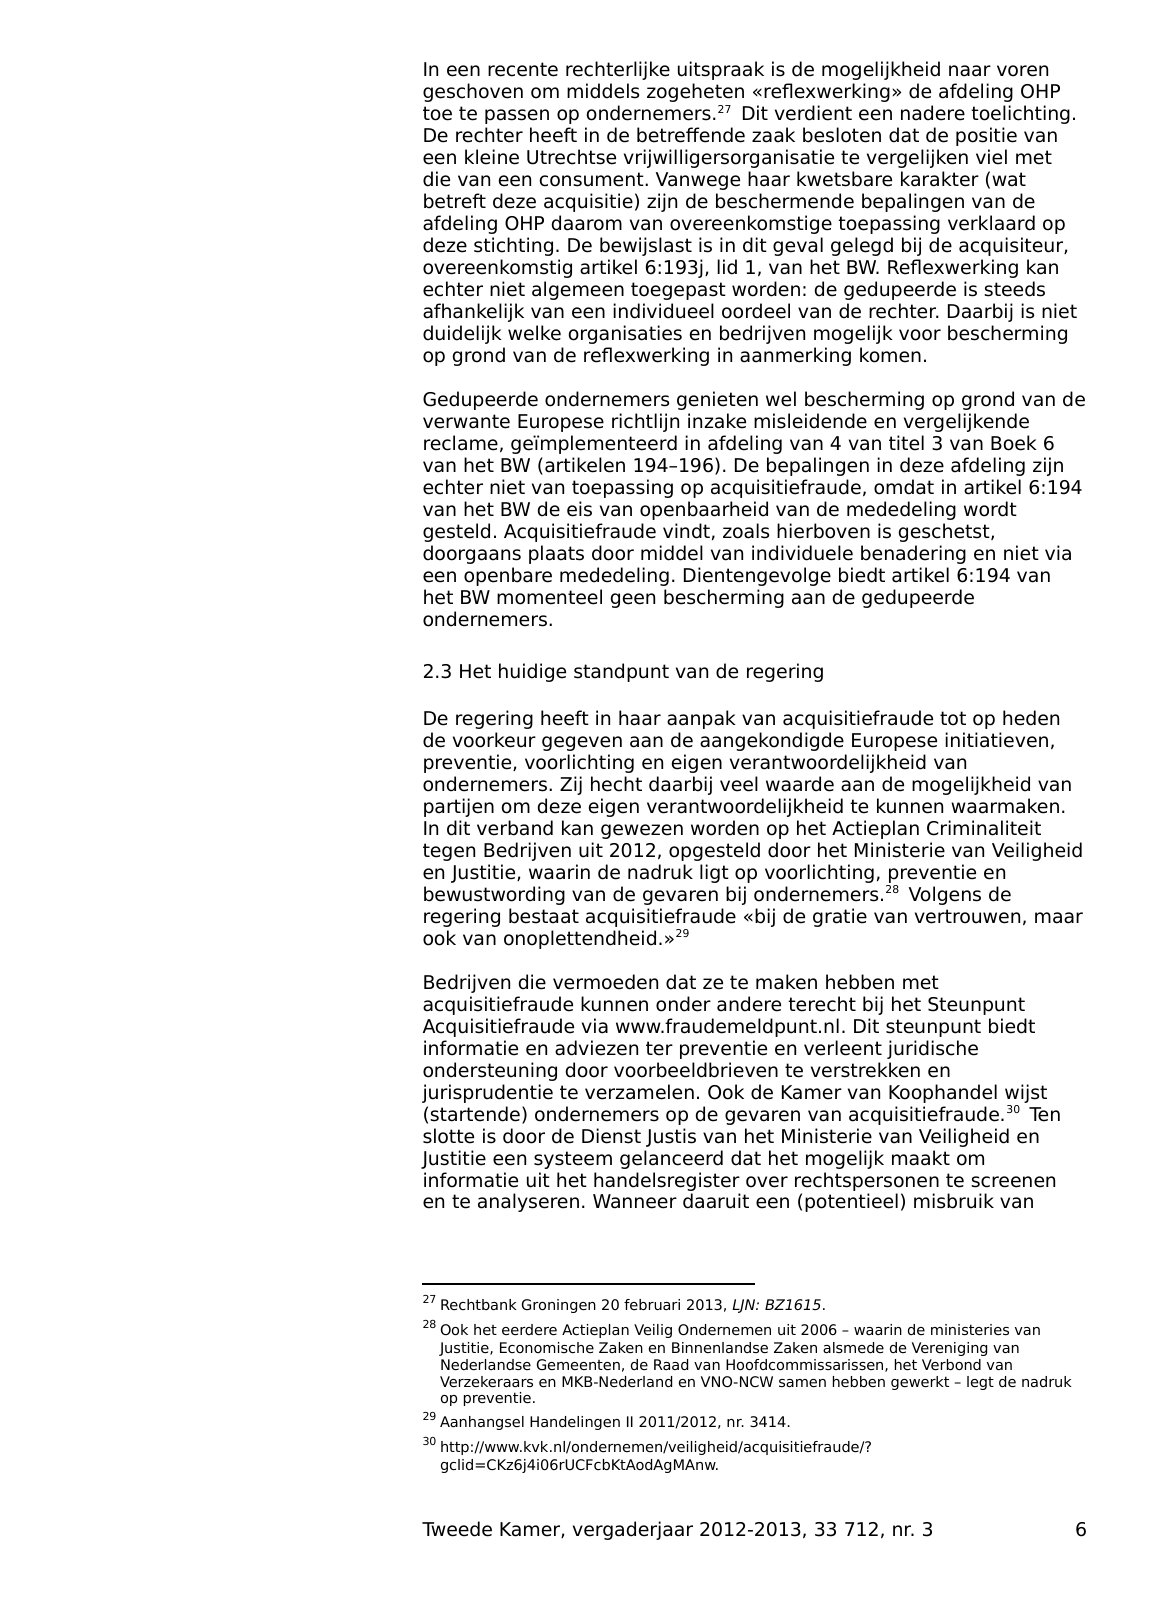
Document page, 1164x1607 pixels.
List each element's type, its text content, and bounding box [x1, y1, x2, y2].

text http://www.kvk.nl/ondernemen/veiligheid/acquisitiefraude/?gclid=CKz6j4i06rUCFcbKtAodAgMAnw. [422, 1435, 1087, 1474]
text Aanhangsel Handelingen II 2011/2012, nr. 3414. [422, 1410, 1087, 1432]
text Bedrijven die vermoeden dat ze te maken hebben met acquisitiefraude kunnen onder andere terecht bij het Steunpunt Acquisitiefraude via www.fraudemeldpunt.nl. Dit steunpunt biedt informatie en adviezen ter preventie en verleent juridische ondersteuning door voorbeeldbrieven te verstrekken en jurisprudentie te verzamelen. Ook de Kamer van Koophandel wijst (startende) ondernemers op de gevaren van acquisitiefraude. Ten slotte is door de Dienst Justis van het Ministerie van Veiligheid en Justitie een systeem gelanceerd dat het mogelijk maakt om informatie uit het handelsregister over rechtspersonen te screenen en te analyseren. Wanneer daaruit een (potentieel) misbruik van [422, 972, 1087, 1213]
text Gedupeerde ondernemers genieten wel bescherming op grond van de verwante Europese richtlijn inzake misleidende en vergelijkende reclame, geïmplementeerd in afdeling van 4 van titel 3 van Boek 6 van het BW (artikelen 194–196). De bepalingen in deze afdeling zijn echter niet van toepassing op acquisitiefraude, omdat in artikel 6:194 van het BW de eis van openbaarheid van de mededeling wordt gesteld. Acquisitiefraude vindt, zoals hierboven is geschetst, doorgaans plaats door middel van individuele benadering en niet via een openbare mededeling. Dientengevolge biedt artikel 6:194 van het BW momenteel geen bescherming aan de gedupeerde ondernemers. [422, 389, 1087, 631]
subtitle 2.3 Het huidige standpunt van de regering [422, 661, 1087, 683]
text De regering heeft in haar aanpak van acquisitiefraude tot op heden de voorkeur gegeven aan de aangekondigde Europese initiatieven, preventie, voorlichting en eigen verantwoordelijkheid van ondernemers. Zij hecht daarbij veel waarde aan de mogelijkheid van partijen om deze eigen verantwoordelijkheid te kunnen waarmaken. In dit verband kan gewezen worden op het Actieplan Criminaliteit tegen Bedrijven uit 2012, opgesteld door het Ministerie van Veiligheid en Justitie, waarin de nadruk ligt op voorlichting, preventie en bewustwording van de gevaren bij ondernemers. Volgens de regering bestaat acquisitiefraude «bij de gratie van vertrouwen, maar ook van onoplettendheid.» [422, 708, 1087, 949]
text In een recente rechterlijke uitspraak is de mogelijkheid naar voren geschoven om middels zogeheten «reflexwerking» de afdeling OHP toe te passen op ondernemers. Dit verdient een nadere toelichting. De rechter heeft in de betreffende zaak besloten dat de positie van een kleine Utrechtse vrijwilligersorganisatie te vergelijken viel met die van een consument. Vanwege haar kwetsbare karakter (wat betreft deze acquisitie) zijn de beschermende bepalingen van de afdeling OHP daarom van overeenkomstige toepassing verklaard op deze stichting. De bewijslast is in dit geval gelegd bij de acquisiteur, overeenkomstig artikel 6:193j, lid 1, van het BW. Reflexwerking kan echter niet algemeen toegepast worden: de gedupeerde is steeds afhankelijk van een individueel oordeel van de rechter. Daarbij is niet duidelijk welke organisaties en bedrijven mogelijk voor bescherming op grond van de reflexwerking in aanmerking komen. [422, 59, 1087, 367]
text Rechtbank Groningen 20 februari 2013, LJN: BZ1615. [422, 1293, 1087, 1315]
text Ook het eerdere Actieplan Veilig Ondernemen uit 2006 – waarin de ministeries van Justitie, Economische Zaken en Binnenlandse Zaken alsmede de Vereniging van Nederlandse Gemeenten, de Raad van Hoofdcommissarissen, het Verbond van Verzekeraars en MKB-Nederland en VNO-NCW samen hebben gewerkt – legt de nadruk op preventie. [422, 1318, 1087, 1407]
